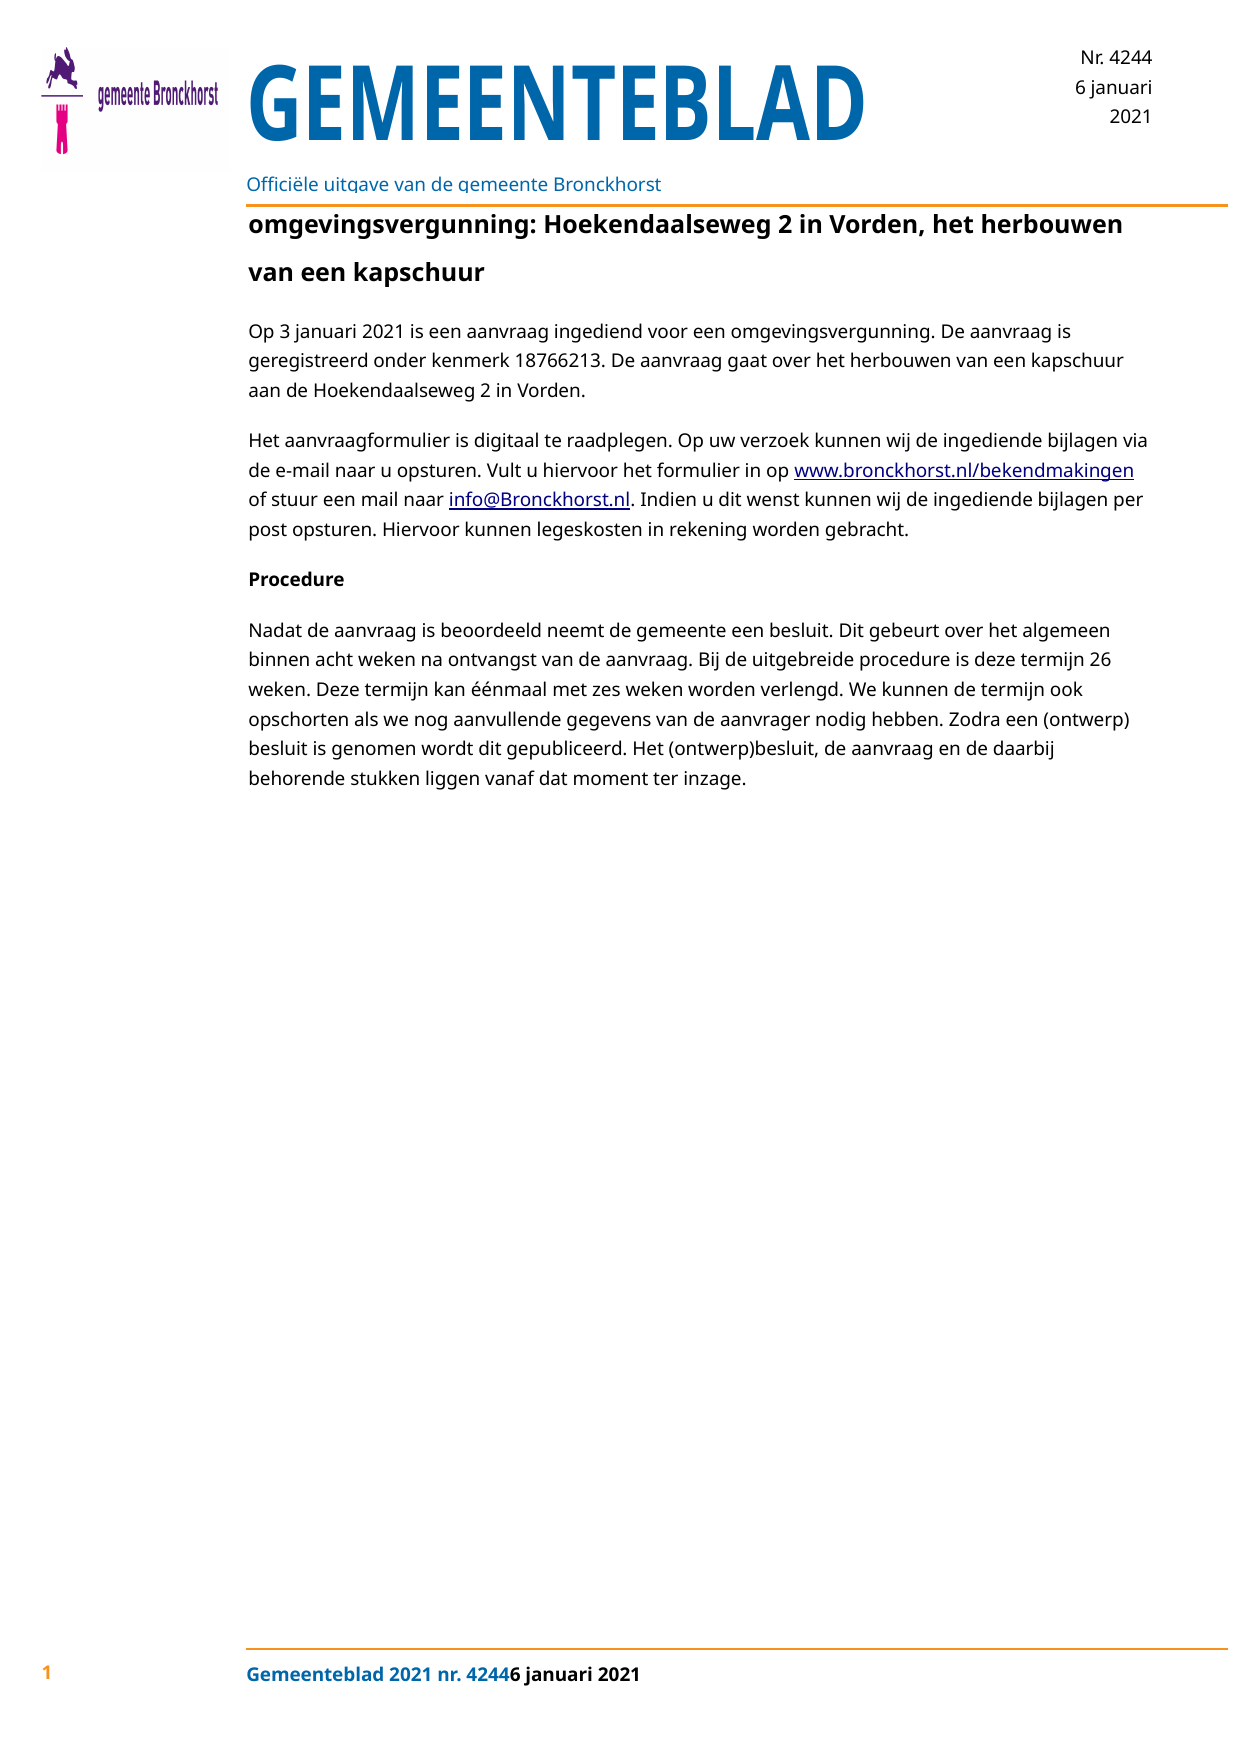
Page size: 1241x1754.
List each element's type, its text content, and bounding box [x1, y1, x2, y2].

text omgevingsvergunning: Hoekendaalseweg 2 in Vorden, het herbouwen van een kapschuur [248, 207, 1152, 288]
text Op 3 januari 2021 is een aanvraag ingediend voor een omgevingsvergunning. De aanvraag is geregistreerd onder kenmerk 18766213. De aanvraag gaat over het herbouwen van een kapschuur aan de Hoekendaalseweg 2 in Vorden. [248, 318, 1152, 403]
text Procedure [248, 567, 1152, 592]
text Het aanvraagformulier is digitaal te raadplegen. Op uw verzoek kunnen wij de ingediende bijlagen via de e-mail naar u opsturen. Vult u hiervoor het formulier in op www.bronckhorst.nl/bekendmakingen of stuur een mail naar info@Bronckhorst.nl. Indien u dit wenst kunnen wij de ingediende bijlagen per post opsturen. Hiervoor kunnen legeskosten in rekening worden gebracht. [248, 427, 1152, 542]
picture [41, 47, 231, 172]
text Nadat de aanvraag is beoordeeld neemt de gemeente een besluit. Dit gebeurt over het algemeen binnen acht weken na ontvangst van de aanvraag. Bij de uitgebreide procedure is deze termijn 26 weken. Deze termijn kan éénmaal met zes weken worden verlengd. We kunnen de termijn ook opschorten als we nog aanvullende gegevens van de aanvrager nodig hebben. Zodra een (ontwerp) besluit is genomen wordt dit gepubliceerd. Het (ontwerp)besluit, de aanvraag en de daarbij behorende stukken liggen vanaf dat moment ter inzage. [248, 617, 1152, 791]
